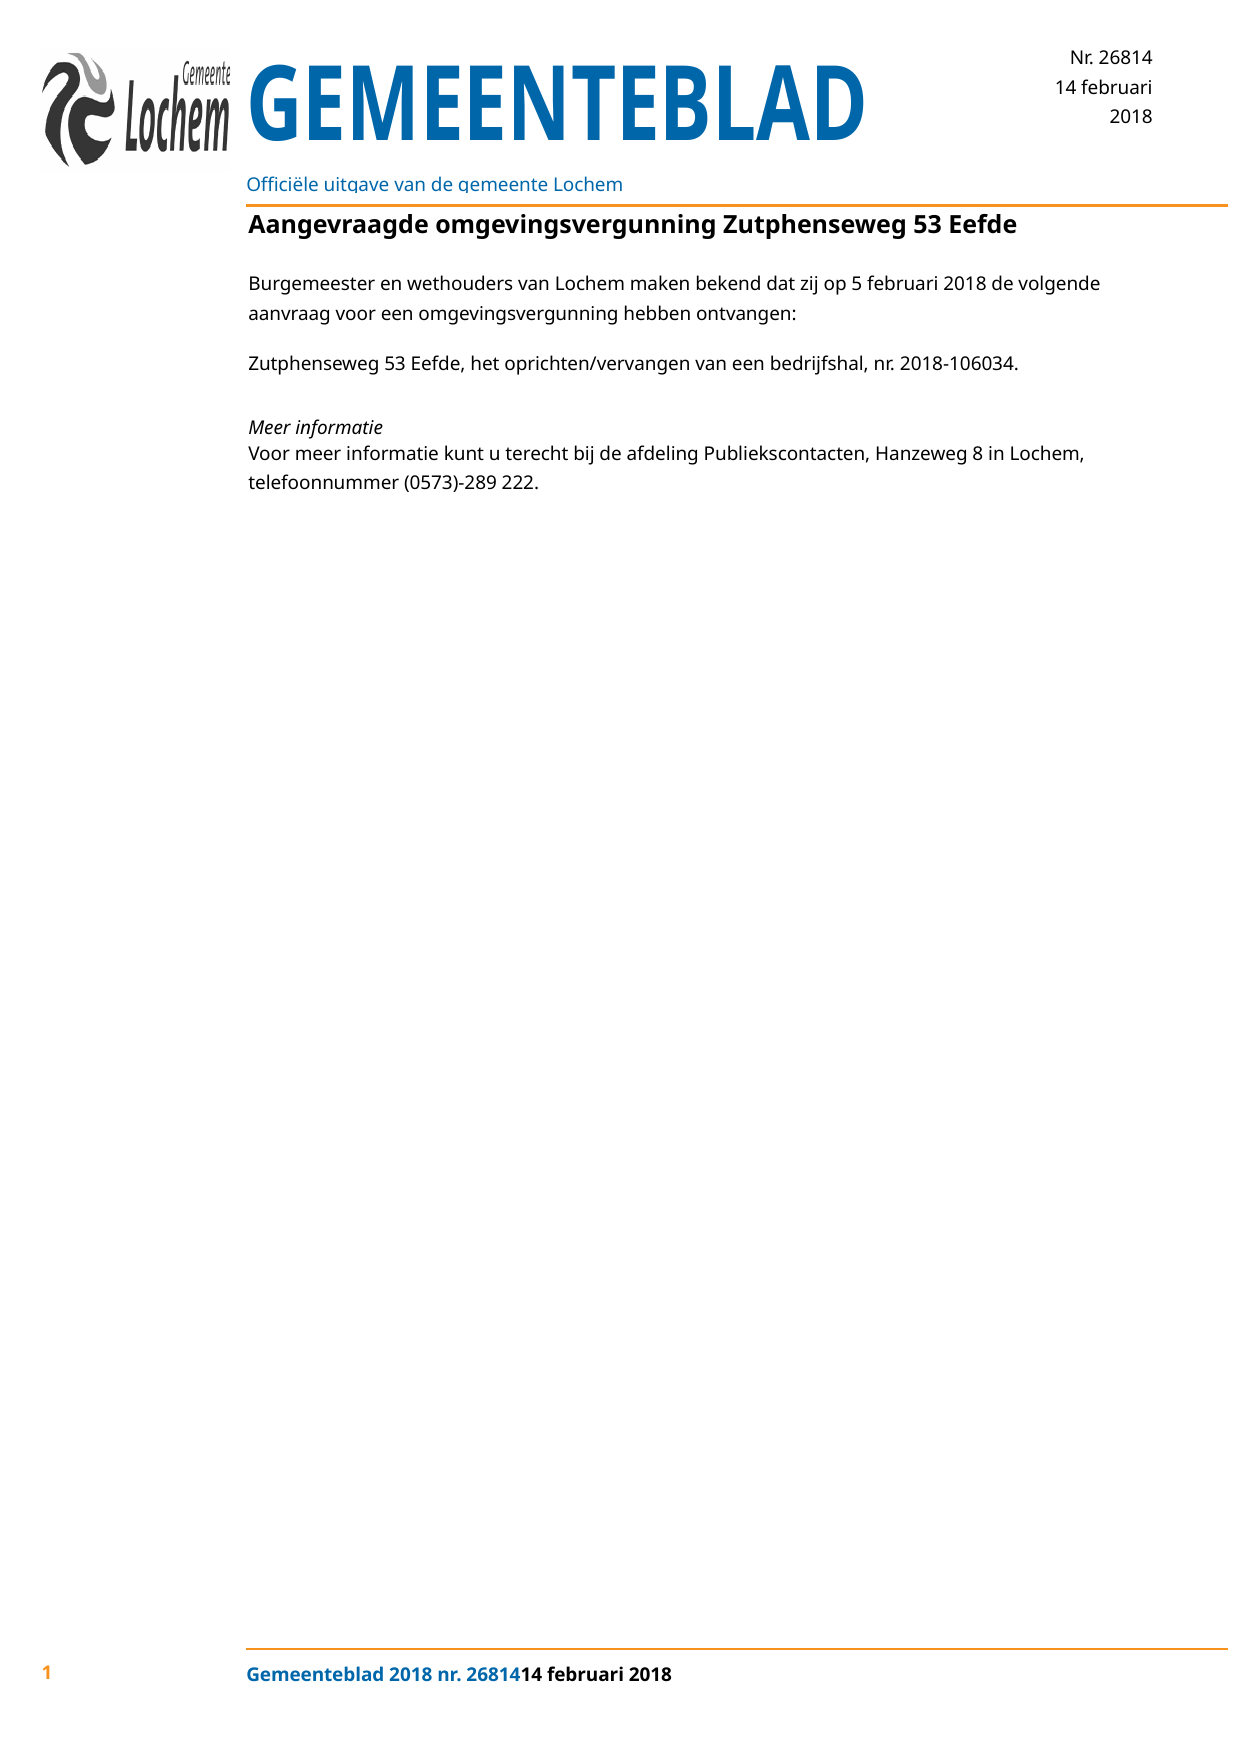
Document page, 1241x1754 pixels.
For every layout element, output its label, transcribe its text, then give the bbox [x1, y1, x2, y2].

text Burgemeester en wethouders van Lochem maken bekend dat zij op 5 februari 2018 de volgende aanvraag voor een omgevingsvergunning hebben ontvangen: [248, 270, 1152, 326]
text Meer informatie [248, 414, 1152, 440]
text Voor meer informatie kunt u terecht bij de afdeling Publiekscontacten, Hanzeweg 8 in Lochem, telefoonnummer (0573)-289 222. [248, 440, 1152, 495]
text Aangevraagde omgevingsvergunning Zutphenseweg 53 Eefde [248, 207, 1152, 241]
text Zutphenseweg 53 Eefde, het oprichten/vervangen van een bedrijfshal, nr. 2018-106034. [248, 350, 1152, 376]
picture [41, 47, 231, 172]
